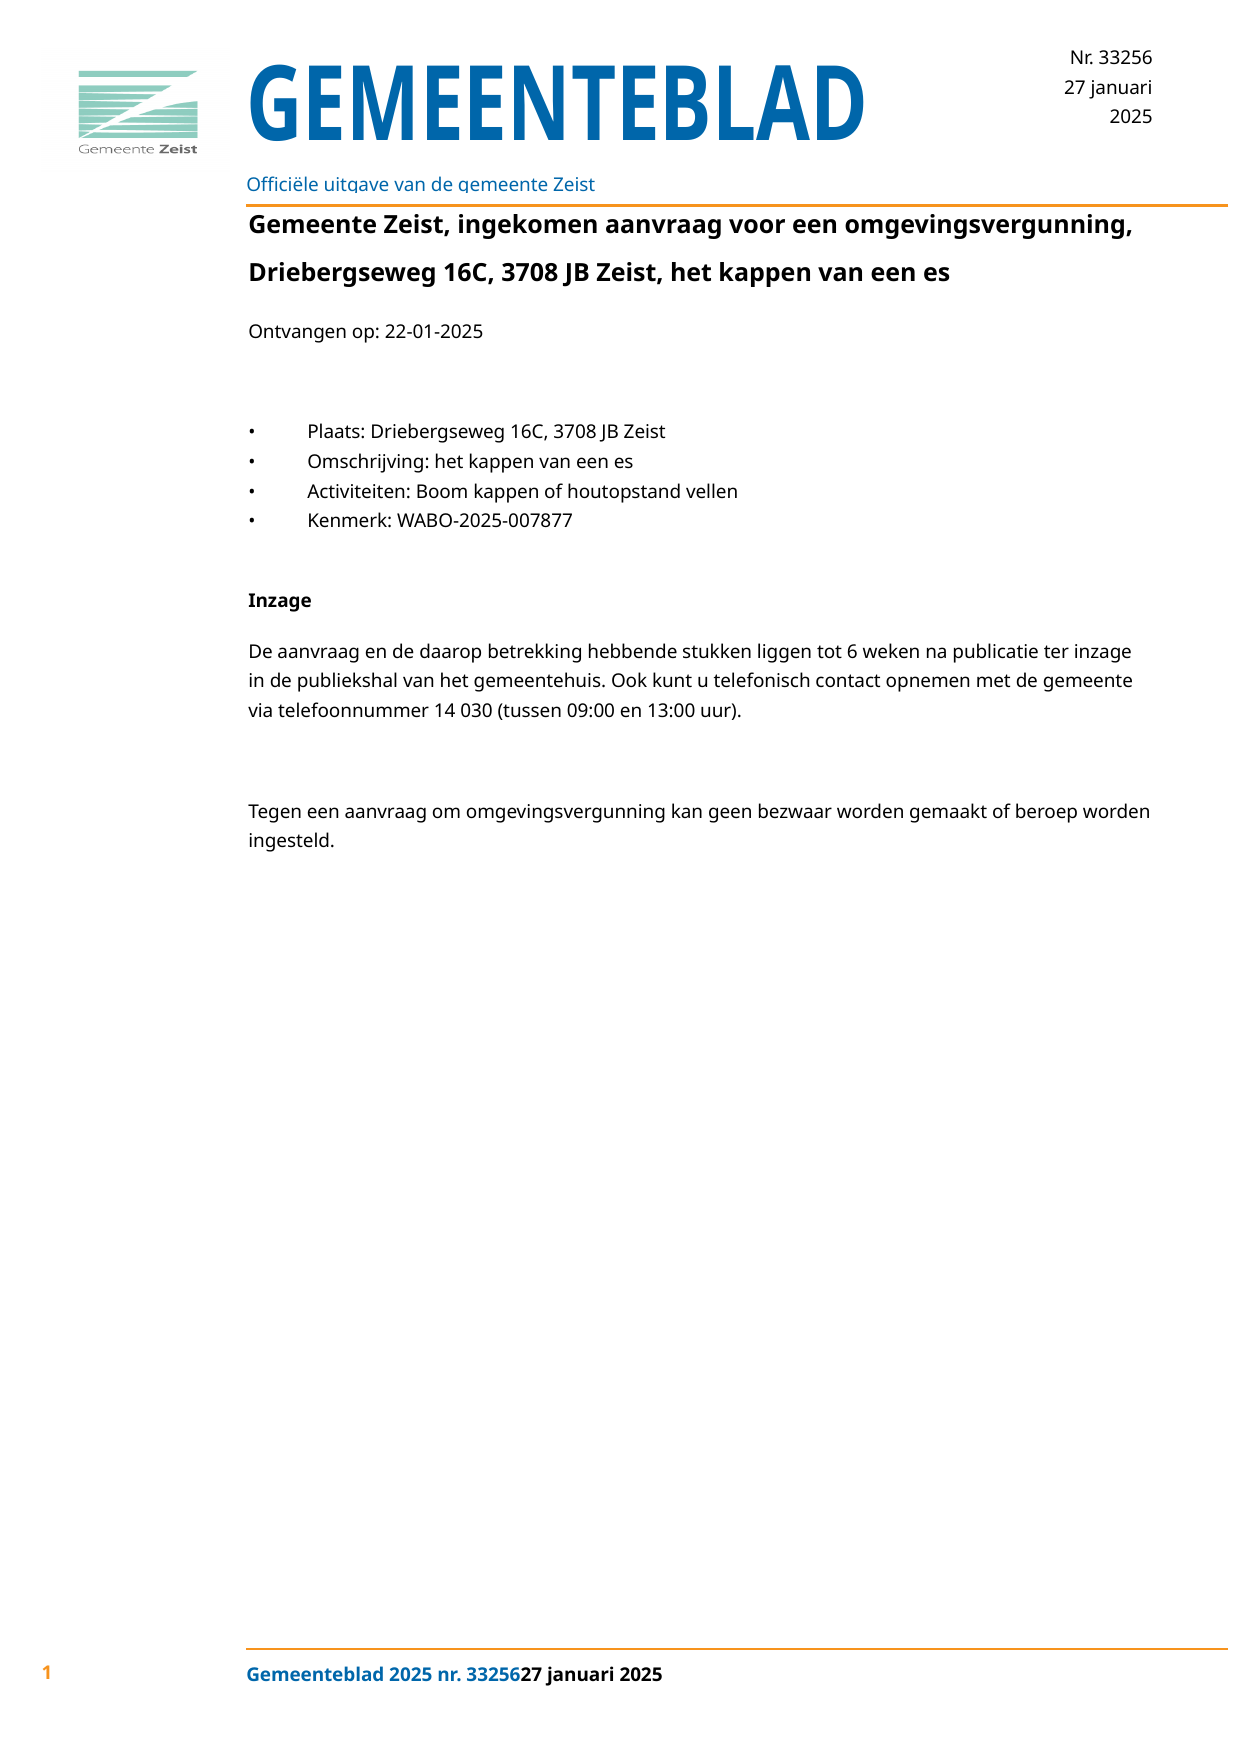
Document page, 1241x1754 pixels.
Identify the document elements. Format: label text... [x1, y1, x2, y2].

text Inzage [248, 587, 1152, 613]
list Omschrijving: het kappen van een es [248, 448, 1152, 474]
list Activiteiten: Boom kappen of houtopstand vellen [248, 478, 1152, 504]
text Ontvangen op: 22-01-2025 [248, 318, 1152, 344]
text Gemeente Zeist, ingekomen aanvraag voor een omgevingsvergunning, Driebergseweg 16C, 3708 JB Zeist, het kappen van een es [248, 207, 1152, 288]
picture [41, 47, 231, 172]
list Kenmerk: WABO-2025-007877 [248, 507, 1152, 533]
text Tegen een aanvraag om omgevingsvergunning kan geen bezwaar worden gemaakt of beroep worden ingesteld. [248, 798, 1152, 853]
list Plaats: Driebergseweg 16C, 3708 JB Zeist [248, 419, 1152, 444]
text De aanvraag en de daarop betrekking hebbende stukken liggen tot 6 weken na publicatie ter inzage in de publiekshal van het gemeentehuis. Ook kunt u telefonisch contact opnemen met de gemeente via telefoonnummer 14 030 (tussen 09:00 en 13:00 uur). [248, 638, 1152, 723]
